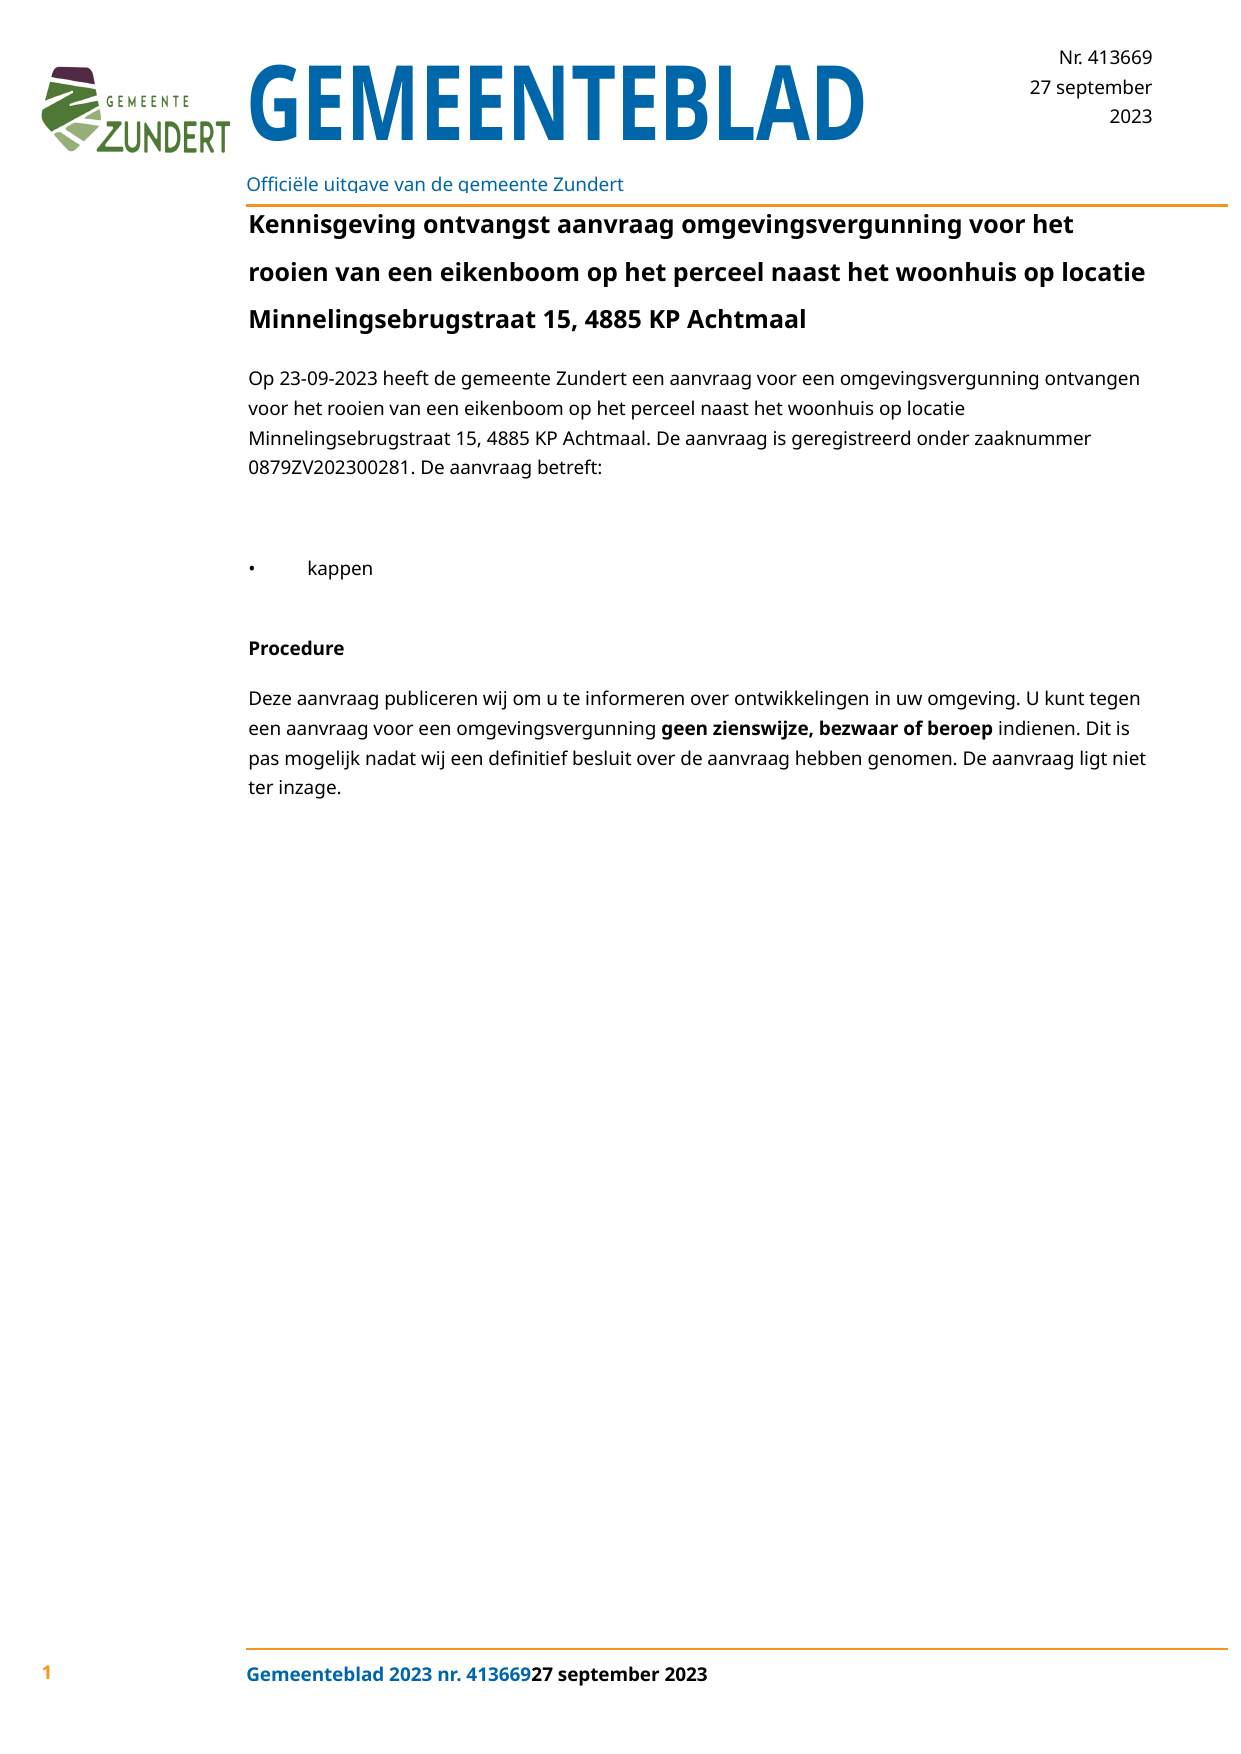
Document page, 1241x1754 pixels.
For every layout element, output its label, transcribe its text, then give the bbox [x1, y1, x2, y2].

text Deze aanvraag publiceren wij om u te informeren over ontwikkelingen in uw omgeving. U kunt tegen een aanvraag voor een omgevingsvergunning geen zienswijze, bezwaar of beroep indienen. Dit is pas mogelijk nadat wij een definitief besluit over de aanvraag hebben genomen. De aanvraag ligt niet ter inzage. [248, 686, 1152, 800]
picture [41, 47, 231, 172]
text Procedure [248, 635, 1152, 661]
list kappen [248, 555, 1152, 581]
text Kennisgeving ontvangst aanvraag omgevingsvergunning voor het rooien van een eikenboom op het perceel naast het woonhuis op locatie Minnelingsebrugstraat 15, 4885 KP Achtmaal [248, 207, 1152, 336]
text Op 23-09-2023 heeft de gemeente Zundert een aanvraag voor een omgevingsvergunning ontvangen voor het rooien van een eikenboom op het perceel naast het woonhuis op locatie Minnelingsebrugstraat 15, 4885 KP Achtmaal. De aanvraag is geregistreerd onder zaaknummer 0879ZV202300281. De aanvraag betreft: [248, 366, 1152, 480]
